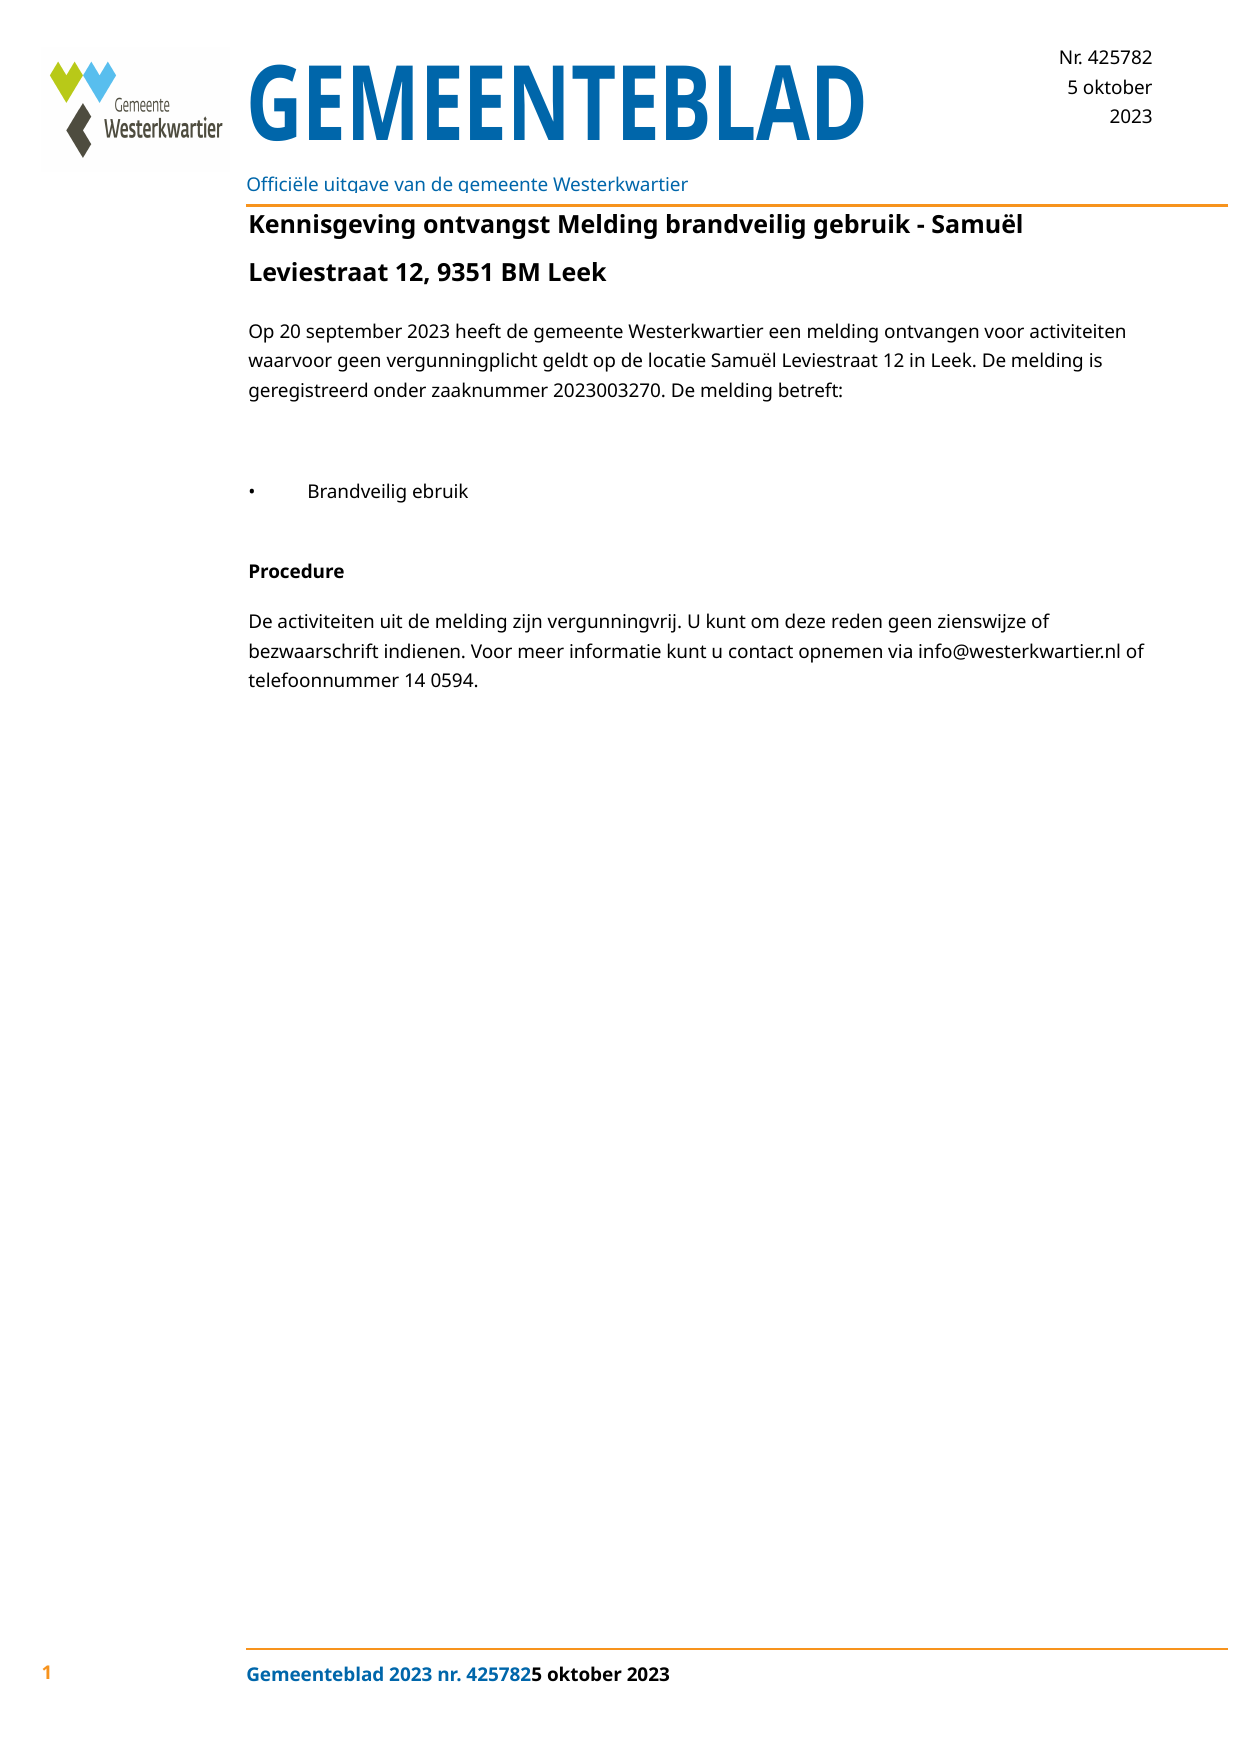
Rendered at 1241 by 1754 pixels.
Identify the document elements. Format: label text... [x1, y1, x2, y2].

text Procedure [248, 558, 1152, 584]
list Brandveilig ebruik [248, 478, 1152, 504]
text Op 20 september 2023 heeft de gemeente Westerkwartier een melding ontvangen voor activiteiten waarvoor geen vergunningplicht geldt op de locatie Samuël Leviestraat 12 in Leek. De melding is geregistreerd onder zaaknummer 2023003270. De melding betreft: [248, 318, 1152, 403]
text De activiteiten uit de melding zijn vergunningvrij. U kunt om deze reden geen zienswijze of bezwaarschrift indienen. Voor meer informatie kunt u contact opnemen via info@westerkwartier.nl of telefoonnummer 14 0594. [248, 608, 1152, 693]
text Kennisgeving ontvangst Melding brandveilig gebruik - Samuël Leviestraat 12, 9351 BM Leek [248, 207, 1152, 288]
picture [41, 47, 231, 172]
